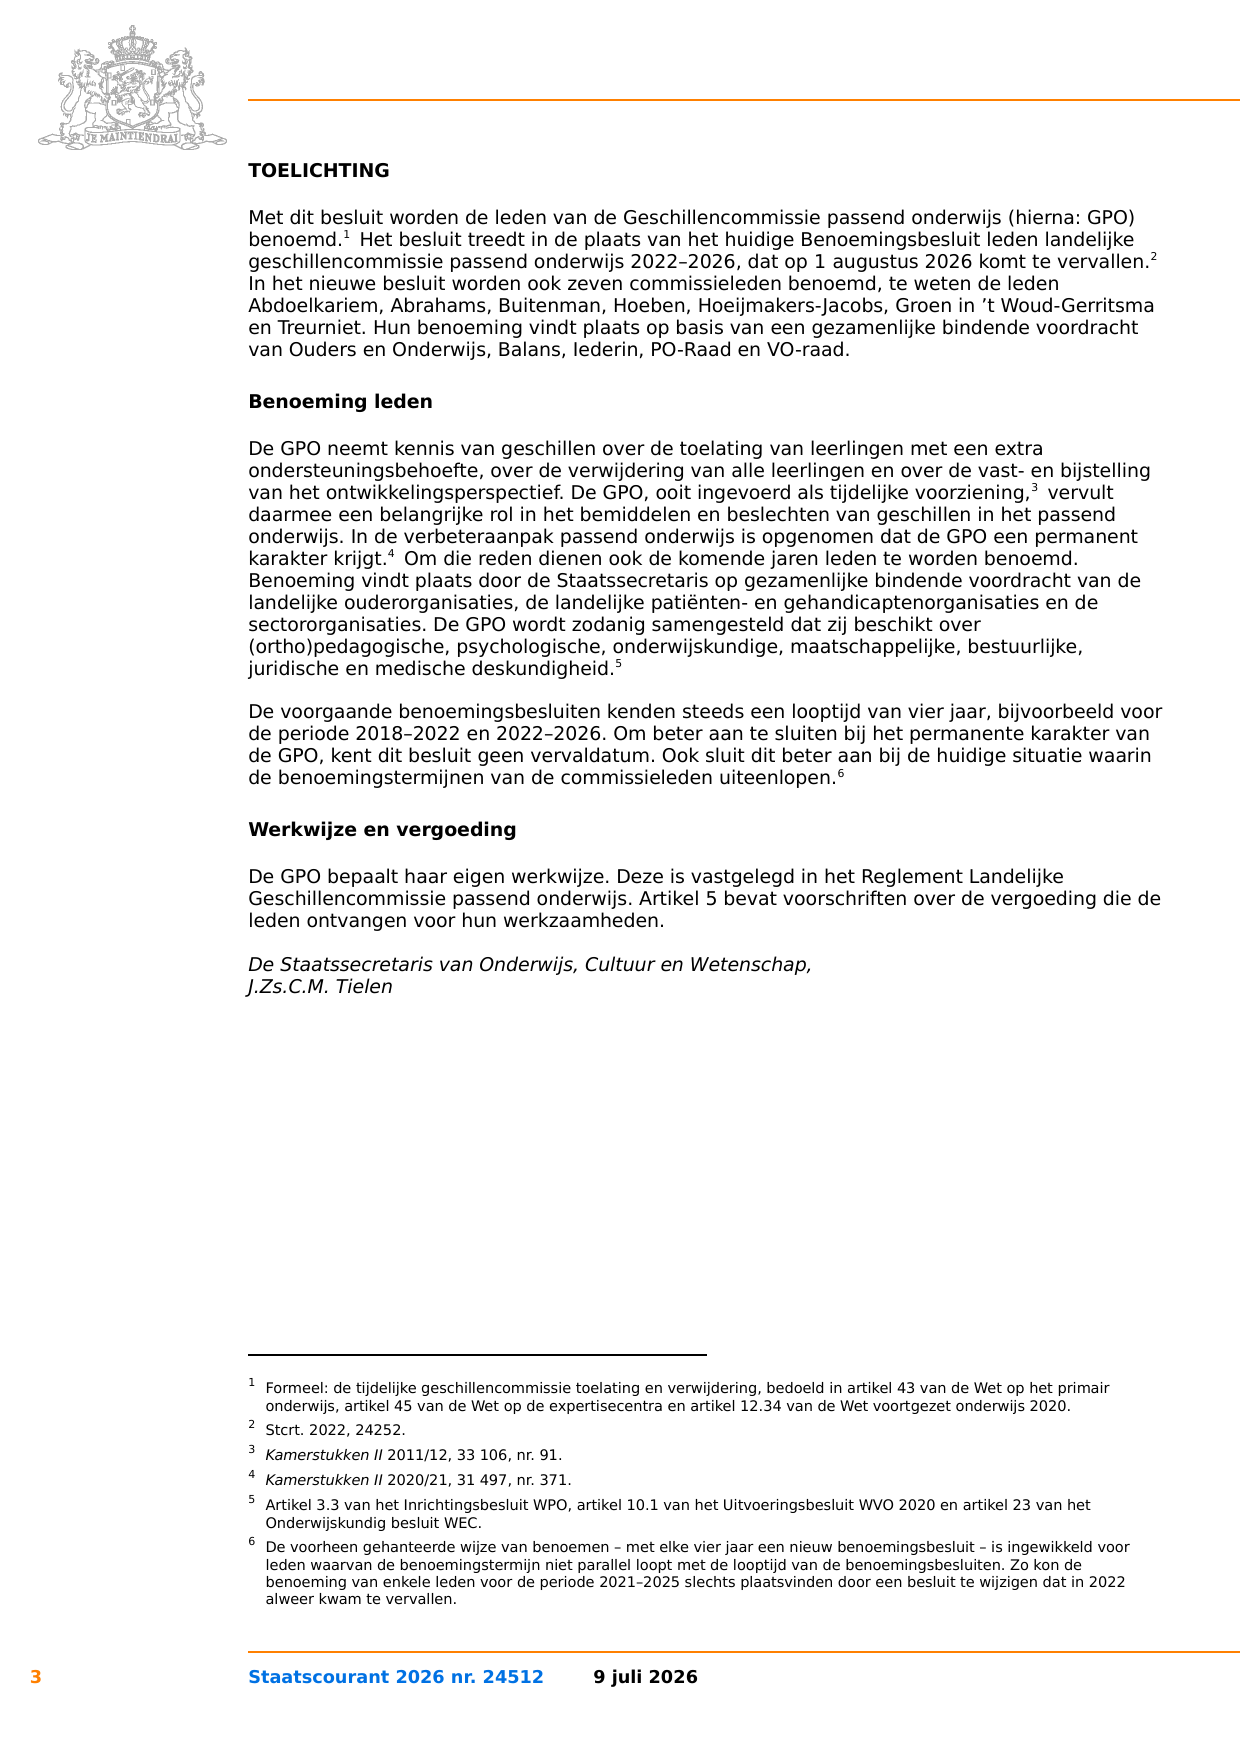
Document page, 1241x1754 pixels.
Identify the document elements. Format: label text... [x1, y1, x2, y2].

picture [38, 25, 227, 150]
text De Staatssecretaris van Onderwijs, Cultuur en Wetenschap, J.Zs.C.M. Tielen [248, 954, 1163, 998]
text De GPO bepaalt haar eigen werkwijze. Deze is vastgelegd in het Reglement Landelijke Geschillencommissie passend onderwijs. Artikel 5 bevat voorschriften over de vergoeding die de leden ontvangen voor hun werkzaamheden. [248, 866, 1163, 932]
subtitle Benoeming leden [248, 391, 1163, 413]
text Kamerstukken II 2020/21, 31 497, nr. 371. [248, 1468, 1163, 1490]
text Stcrt. 2022, 24252. [248, 1418, 1163, 1440]
subtitle TOELICHTING [248, 160, 1163, 182]
text Met dit besluit worden de leden van de Geschillencommissie passend onderwijs (hierna: GPO) benoemd. Het besluit treedt in de plaats van het huidige Benoemingsbesluit leden landelijke geschillencommissie passend onderwijs 2022–2026, dat op 1 augustus 2026 komt te vervallen. In het nieuwe besluit worden ook zeven commissieleden benoemd, te weten de leden Abdoelkariem, Abrahams, Buitenman, Hoeben, Hoeijmakers-Jacobs, Groen in ’t Woud-Gerritsma en Treurniet. Hun benoeming vindt plaats op basis van een gezamenlijke bindende voordracht van Ouders en Onderwijs, Balans, Iederin, PO-Raad en VO-raad. [248, 207, 1163, 361]
text Formeel: de tijdelijke geschillencommissie toelating en verwijdering, bedoeld in artikel 43 van de Wet op het primair onderwijs, artikel 45 van de Wet op de expertisecentra en artikel 12.34 van de Wet voortgezet onderwijs 2020. [248, 1376, 1163, 1415]
subtitle Werkwijze en vergoeding [248, 819, 1163, 841]
text De voorgaande benoemingsbesluiten kenden steeds een looptijd van vier jaar, bijvoorbeeld voor de periode 2018–2022 en 2022–2026. Om beter aan te sluiten bij het permanente karakter van de GPO, kent dit besluit geen vervaldatum. Ook sluit dit beter aan bij de huidige situatie waarin de benoemingstermijnen van de commissieleden uiteenlopen. [248, 701, 1163, 789]
text De voorheen gehanteerde wijze van benoemen – met elke vier jaar een nieuw benoemingsbesluit – is ingewikkeld voor leden waarvan de benoemingstermijn niet parallel loopt met de looptijd van de benoemingsbesluiten. Zo kon de benoeming van enkele leden voor de periode 2021–2025 slechts plaatsvinden door een besluit te wijzigen dat in 2022 alweer kwam te vervallen. [248, 1535, 1163, 1608]
text De GPO neemt kennis van geschillen over de toelating van leerlingen met een extra ondersteuningsbehoefte, over de verwijdering van alle leerlingen en over de vast- en bijstelling van het ontwikkelingsperspectief. De GPO, ooit ingevoerd als tijdelijke voorziening, vervult daarmee een belangrijke rol in het bemiddelen en beslechten van geschillen in het passend onderwijs. In de verbeteraanpak passend onderwijs is opgenomen dat de GPO een permanent karakter krijgt. Om die reden dienen ook de komende jaren leden te worden benoemd. Benoeming vindt plaats door de Staatssecretaris op gezamenlijke bindende voordracht van de landelijke ouderorganisaties, de landelijke patiënten- en gehandicaptenorganisaties en de sectororganisaties. De GPO wordt zodanig samengesteld dat zij beschikt over (ortho)pedagogische, psychologische, onderwijskundige, maatschappelijke, bestuurlijke, juridische en medische deskundigheid. [248, 438, 1163, 679]
text Kamerstukken II 2011/12, 33 106, nr. 91. [248, 1443, 1163, 1465]
text Artikel 3.3 van het Inrichtingsbesluit WPO, artikel 10.1 van het Uitvoeringsbesluit WVO 2020 en artikel 23 van het Onderwijskundig besluit WEC. [248, 1493, 1163, 1532]
